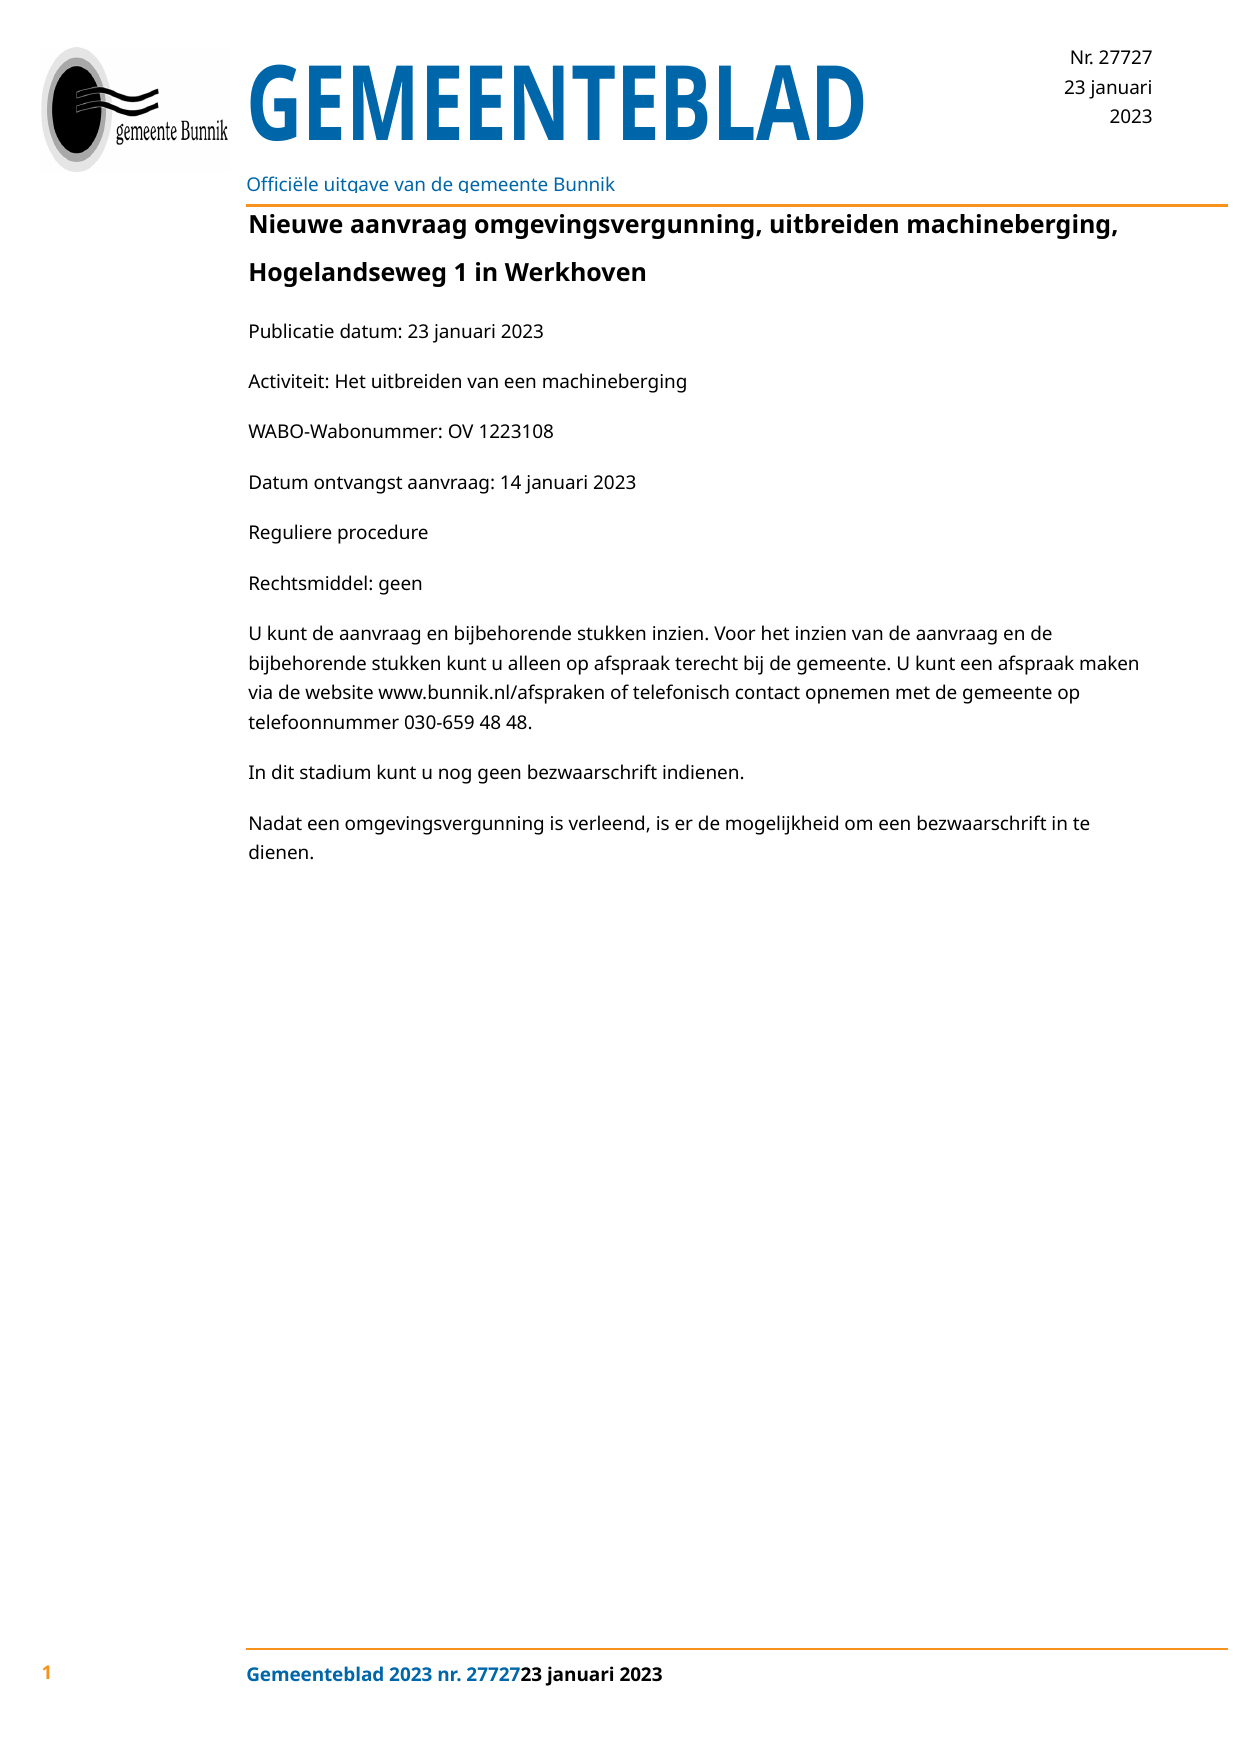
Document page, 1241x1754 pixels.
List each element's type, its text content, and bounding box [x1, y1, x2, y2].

text In dit stadium kunt u nog geen bezwaarschrift indienen. [248, 759, 1152, 785]
text Nieuwe aanvraag omgevingsvergunning, uitbreiden machineberging, Hogelandseweg 1 in Werkhoven [248, 207, 1152, 288]
text WABO-Wabonummer: OV 1223108 [248, 419, 1152, 444]
text Reguliere procedure [248, 519, 1152, 545]
text Activiteit: Het uitbreiden van een machineberging [248, 368, 1152, 394]
text Rechtsmiddel: geen [248, 570, 1152, 596]
text U kunt de aanvraag en bijbehorende stukken inzien. Voor het inzien van de aanvraag en de bijbehorende stukken kunt u alleen op afspraak terecht bij de gemeente. U kunt een afspraak maken via de website www.bunnik.nl/afspraken of telefonisch contact opnemen met de gemeente op telefoonnummer 030-659 48 48. [248, 620, 1152, 735]
text Publicatie datum: 23 januari 2023 [248, 318, 1152, 344]
picture [41, 47, 231, 172]
text Datum ontvangst aanvraag: 14 januari 2023 [248, 469, 1152, 495]
text Nadat een omgevingsvergunning is verleend, is er de mogelijkheid om een bezwaarschrift in te dienen. [248, 810, 1152, 865]
